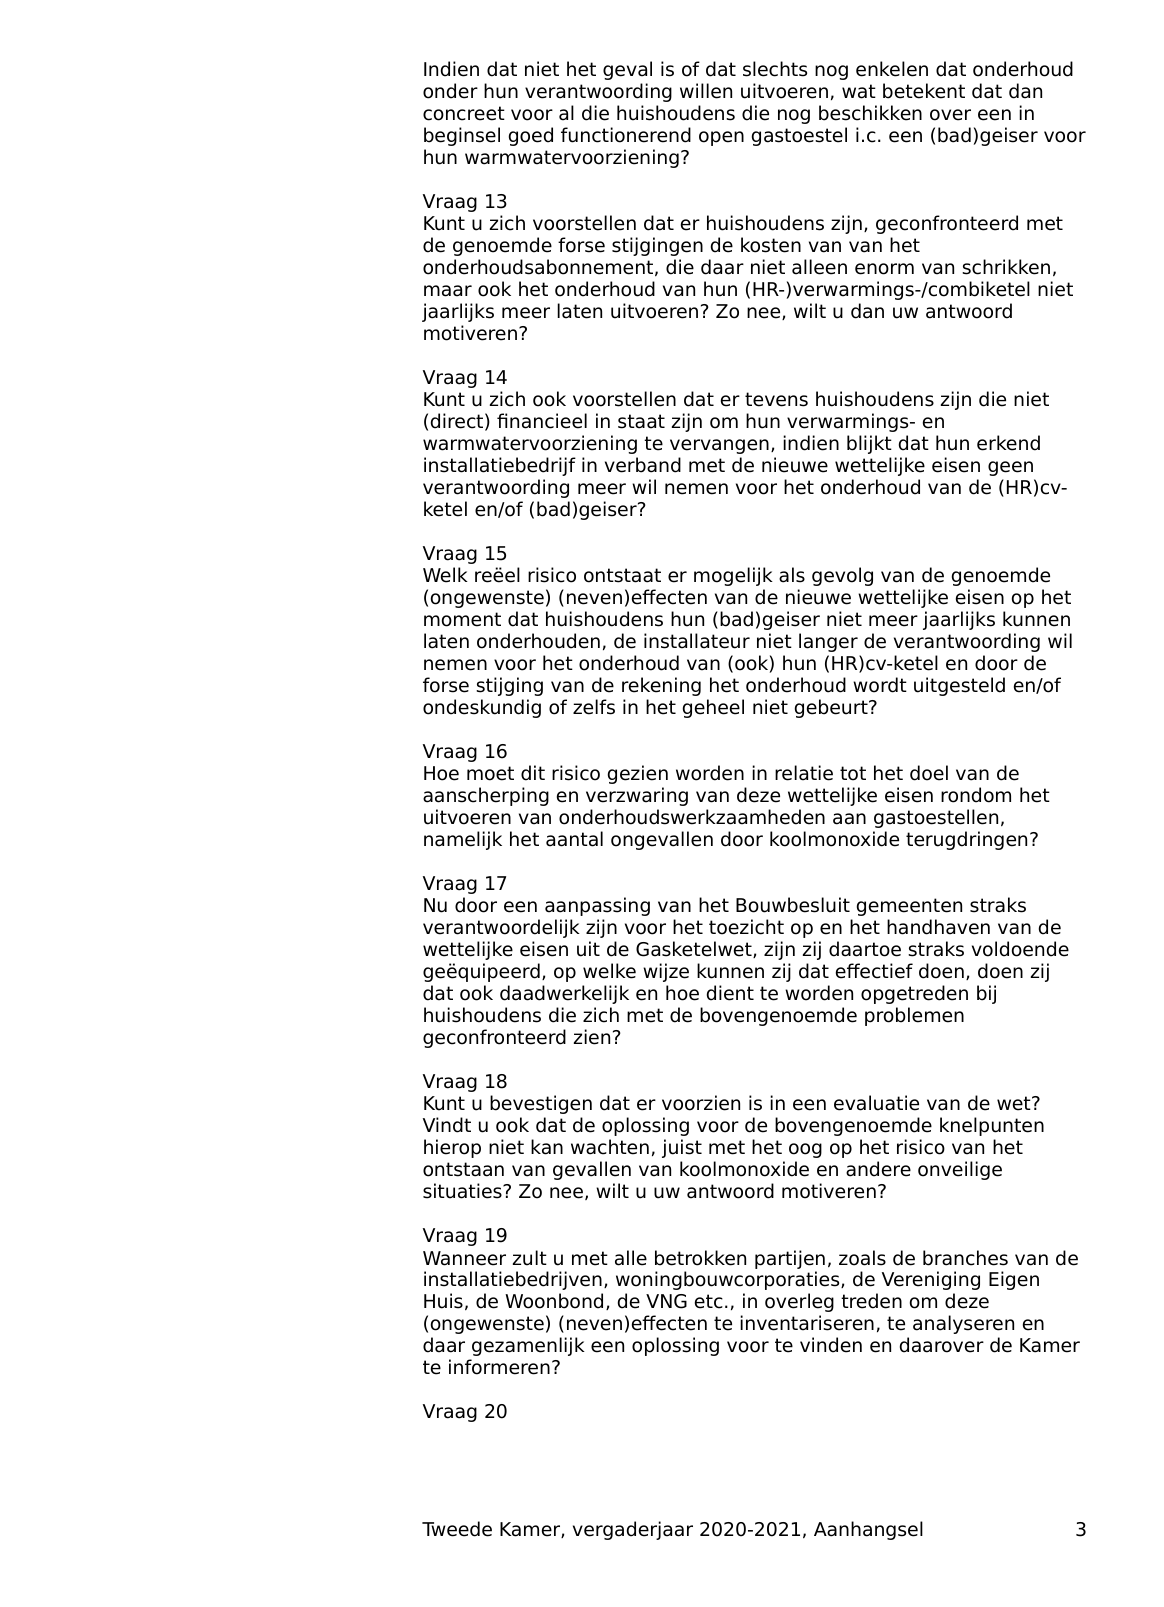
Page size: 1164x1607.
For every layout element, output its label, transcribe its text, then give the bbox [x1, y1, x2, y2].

text Kunt u zich voorstellen dat er huishoudens zijn, geconfronteerd met de genoemde forse stijgingen de kosten van van het onderhoudsabonnement, die daar niet alleen enorm van schrikken, maar ook het onderhoud van hun (HR-)verwarmings-/combiketel niet jaarlijks meer laten uitvoeren? Zo nee, wilt u dan uw antwoord motiveren? [422, 213, 1087, 345]
text Vraag 13 [422, 191, 1087, 213]
text Vraag 16 [422, 741, 1087, 763]
text Hoe moet dit risico gezien worden in relatie tot het doel van de aanscherping en verzwaring van deze wettelijke eisen rondom het uitvoeren van onderhoudswerkzaamheden aan gastoestellen, namelijk het aantal ongevallen door koolmonoxide terugdringen? [422, 763, 1087, 851]
text Kunt u bevestigen dat er voorzien is in een evaluatie van de wet? Vindt u ook dat de oplossing voor de bovengenoemde knelpunten hierop niet kan wachten, juist met het oog op het risico van het ontstaan van gevallen van koolmonoxide en andere onveilige situaties? Zo nee, wilt u uw antwoord motiveren? [422, 1093, 1087, 1203]
text Vraag 18 [422, 1071, 1087, 1093]
text Wanneer zult u met alle betrokken partijen, zoals de branches van de installatiebedrijven, woningbouwcorporaties, de Vereniging Eigen Huis, de Woonbond, de VNG etc., in overleg treden om deze (ongewenste) (neven)effecten te inventariseren, te analyseren en daar gezamenlijk een oplossing voor te vinden en daarover de Kamer te informeren? [422, 1247, 1087, 1379]
text Kunt u zich ook voorstellen dat er tevens huishoudens zijn die niet (direct) financieel in staat zijn om hun verwarmings- en warmwatervoorziening te vervangen, indien blijkt dat hun erkend installatiebedrijf in verband met de nieuwe wettelijke eisen geen verantwoording meer wil nemen voor het onderhoud van de (HR)cv-ketel en/of (bad)geiser? [422, 389, 1087, 521]
text Vraag 14 [422, 367, 1087, 389]
text Welk reëel risico ontstaat er mogelijk als gevolg van de genoemde (ongewenste) (neven)effecten van de nieuwe wettelijke eisen op het moment dat huishoudens hun (bad)geiser niet meer jaarlijks kunnen laten onderhouden, de installateur niet langer de verantwoording wil nemen voor het onderhoud van (ook) hun (HR)cv-ketel en door de forse stijging van de rekening het onderhoud wordt uitgesteld en/of ondeskundig of zelfs in het geheel niet gebeurt? [422, 565, 1087, 719]
text Vraag 19 [422, 1225, 1087, 1247]
text Vraag 15 [422, 543, 1087, 565]
text Vraag 20 [422, 1401, 1087, 1423]
text Indien dat niet het geval is of dat slechts nog enkelen dat onderhoud onder hun verantwoording willen uitvoeren, wat betekent dat dan concreet voor al die huishoudens die nog beschikken over een in beginsel goed functionerend open gastoestel i.c. een (bad)geiser voor hun warmwatervoorziening? [422, 59, 1087, 169]
text Vraag 17 [422, 873, 1087, 895]
text Nu door een aanpassing van het Bouwbesluit gemeenten straks verantwoordelijk zijn voor het toezicht op en het handhaven van de wettelijke eisen uit de Gasketelwet, zijn zij daartoe straks voldoende geëquipeerd, op welke wijze kunnen zij dat effectief doen, doen zij dat ook daadwerkelijk en hoe dient te worden opgetreden bij huishoudens die zich met de bovengenoemde problemen geconfronteerd zien? [422, 895, 1087, 1049]
